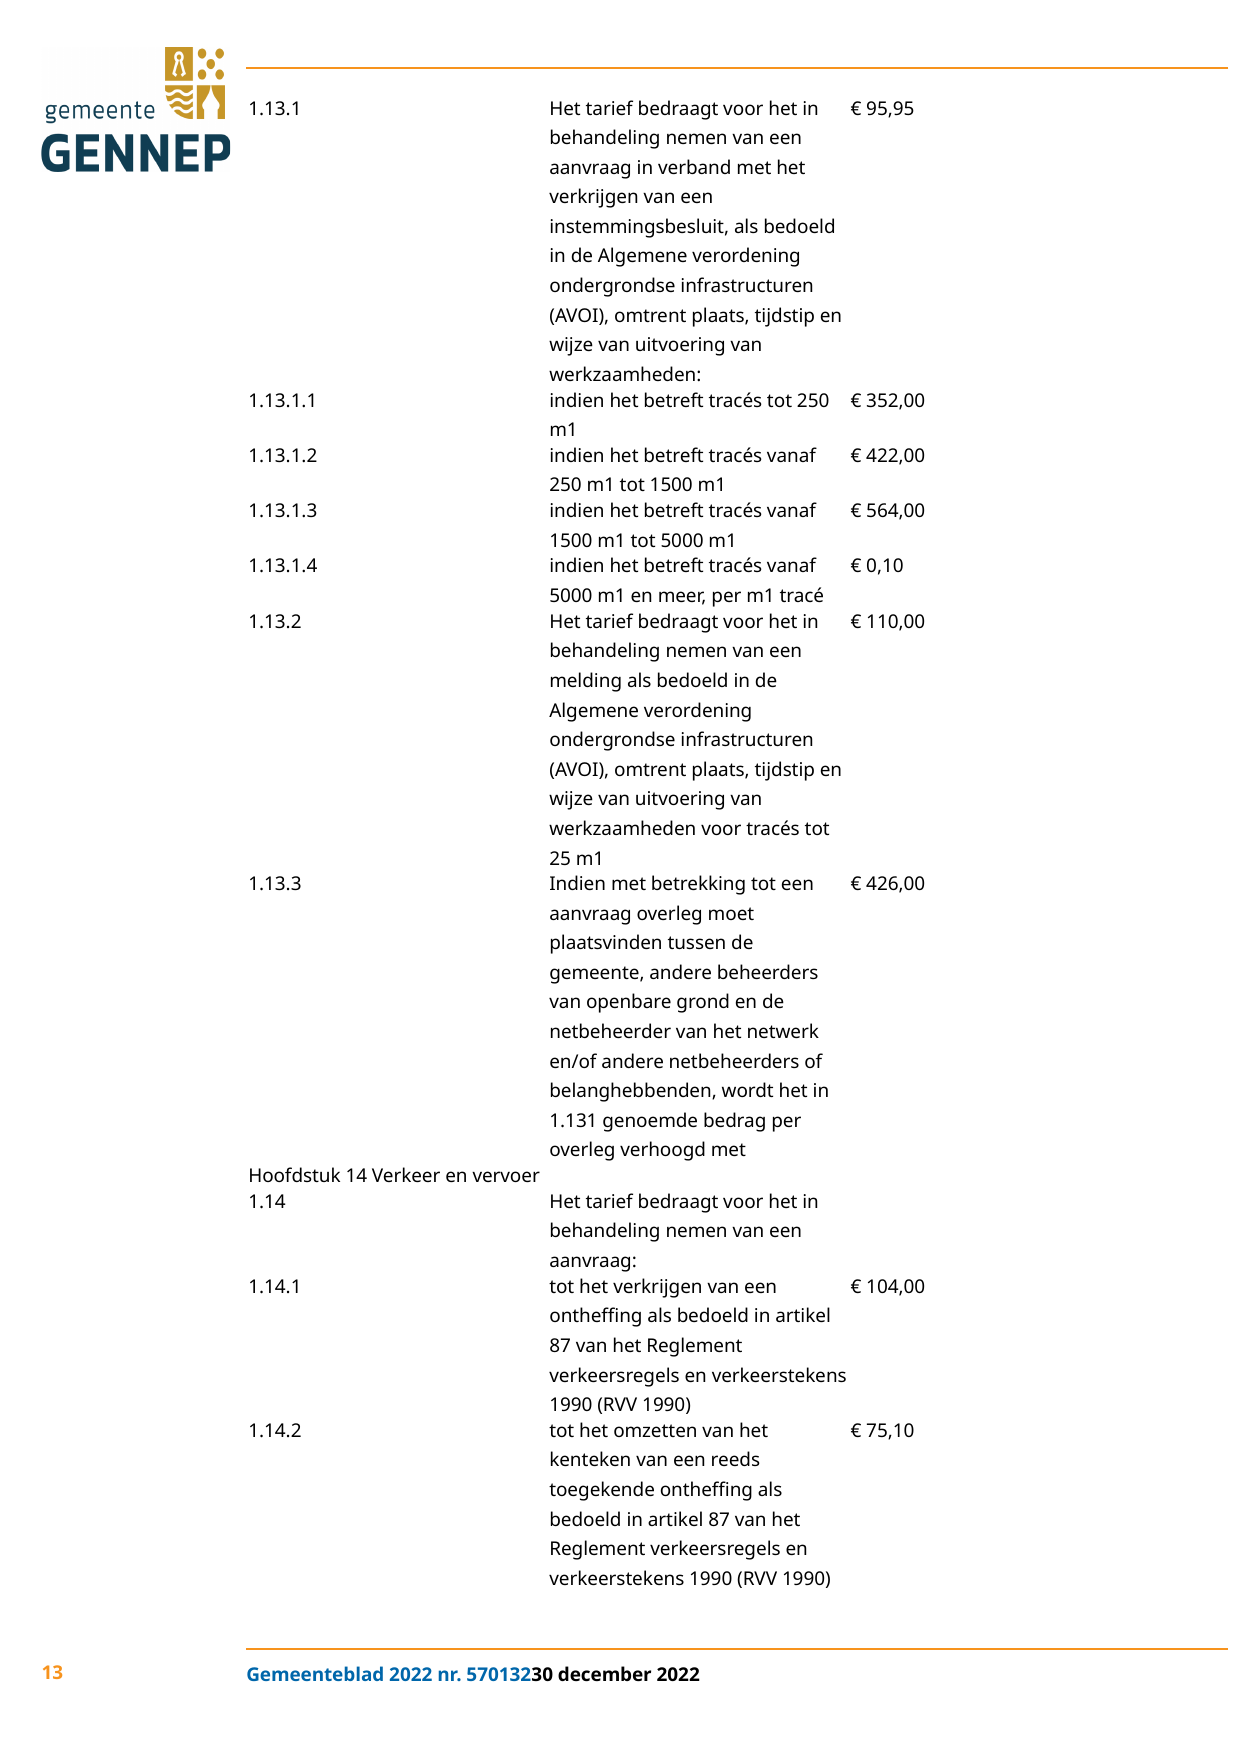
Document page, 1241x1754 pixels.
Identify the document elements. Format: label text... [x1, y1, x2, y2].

table_cell 1.14.1 [248, 1273, 549, 1417]
table_cell Het tarief bedraagt voor het in behandeling nemen van een melding als bedoeld in de Algemene verordening ondergrondse infrastructuren (AVOI), omtrent plaats, tijdstip en wijze van uitvoering van werkzaamheden voor tracés tot 25 m1 [549, 608, 850, 870]
table_cell € 110,00 [850, 608, 1152, 870]
table_cell € 0,10 [850, 553, 1152, 608]
table_cell 1.14.2 [248, 1417, 549, 1591]
table_cell € 352,00 [850, 387, 1152, 442]
table_cell [850, 1188, 1152, 1273]
picture [41, 47, 231, 172]
table_cell Het tarief bedraagt voor het in behandeling nemen van een aanvraag in verband met het verkrijgen van een instemmingsbesluit, als bedoeld in de Algemene verordening ondergrondse infrastructuren (AVOI), omtrent plaats, tijdstip en wijze van uitvoering van werkzaamheden: [549, 95, 850, 387]
table_cell 1.13.2 [248, 608, 549, 870]
table_cell € 104,00 [850, 1273, 1152, 1417]
table_cell € 426,00 [850, 870, 1152, 1162]
table_cell indien het betreft tracés vanaf 1500 m1 tot 5000 m1 [549, 498, 850, 553]
table_cell 1.13.1.4 [248, 553, 549, 608]
table_cell indien het betreft tracés tot 250 m1 [549, 387, 850, 442]
table_cell € 75,10 [850, 1417, 1152, 1591]
table_cell 1.14 [248, 1188, 549, 1273]
table_cell € 95,95 [850, 95, 1152, 387]
table_cell € 422,00 [850, 442, 1152, 497]
table_cell Het tarief bedraagt voor het in behandeling nemen van een aanvraag: [549, 1188, 850, 1273]
table_cell € 564,00 [850, 498, 1152, 553]
table_cell indien het betreft tracés vanaf 250 m1 tot 1500 m1 [549, 442, 850, 497]
table_cell indien het betreft tracés vanaf 5000 m1 en meer, per m1 tracé [549, 553, 850, 608]
table_cell 1.13.3 [248, 870, 549, 1162]
table_cell tot het verkrijgen van een ontheffing als bedoeld in artikel 87 van het Reglement verkeersregels en verkeerstekens 1990 (RVV 1990) [549, 1273, 850, 1417]
table_cell 1.13.1.2 [248, 442, 549, 497]
table_cell Hoofdstuk 14 Verkeer en vervoer [248, 1163, 1152, 1188]
table_cell 1.13.1.1 [248, 387, 549, 442]
table_cell 1.13.1 [248, 95, 549, 387]
table_cell Indien met betrekking tot een aanvraag overleg moet plaatsvinden tussen de gemeente, andere beheerders van openbare grond en de netbeheerder van het netwerk en/of andere netbeheerders of belanghebbenden, wordt het in 1.131 genoemde bedrag per overleg verhoogd met [549, 870, 850, 1162]
table_cell tot het omzetten van het kenteken van een reeds toegekende ontheffing als bedoeld in artikel 87 van het Reglement verkeersregels en verkeerstekens 1990 (RVV 1990) [549, 1417, 850, 1591]
table_cell 1.13.1.3 [248, 498, 549, 553]
